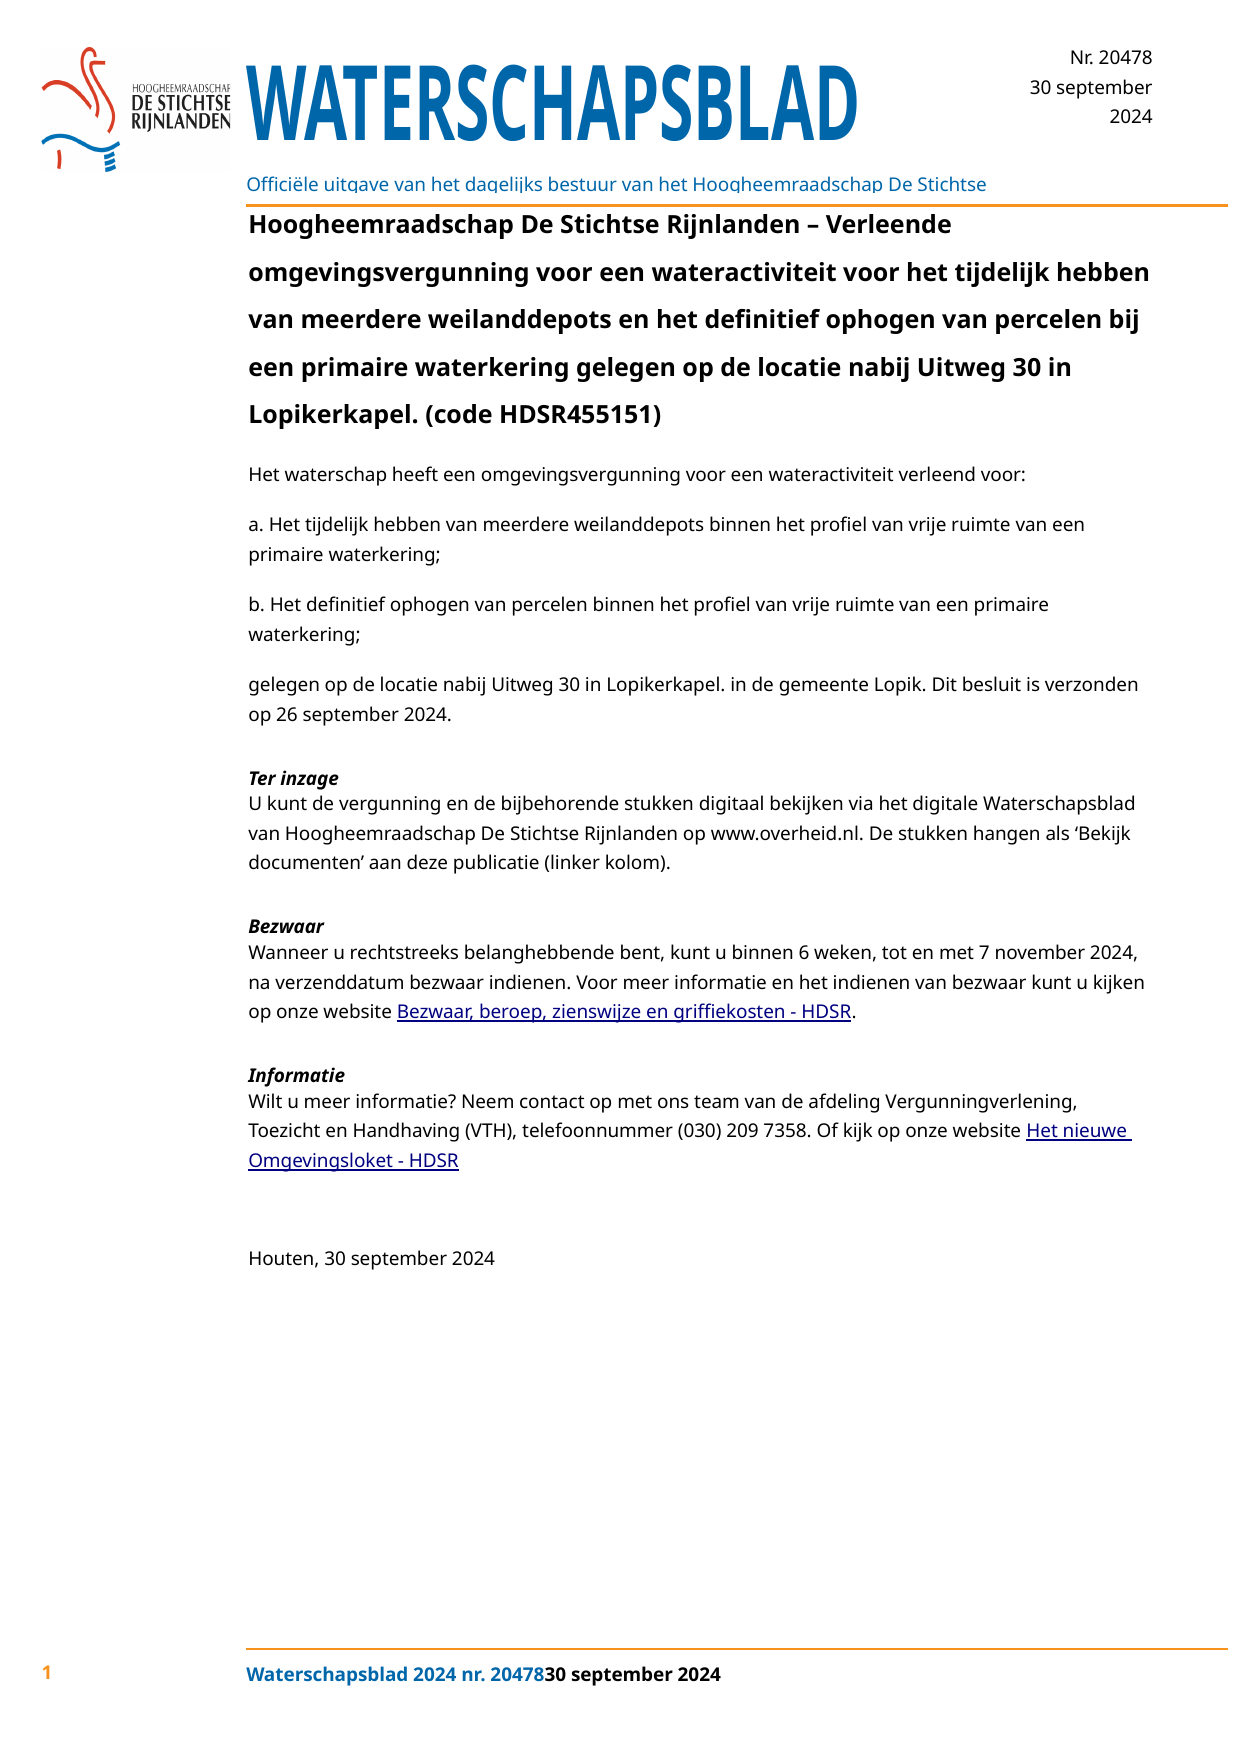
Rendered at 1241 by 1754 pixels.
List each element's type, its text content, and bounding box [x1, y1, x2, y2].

text U kunt de vergunning en de bijbehorende stukken digitaal bekijken via het digitale Waterschapsblad van Hoogheemraadschap De Stichtse Rijnlanden op www.overheid.nl. De stukken hangen als ‘Bekijk documenten’ aan deze publicatie (linker kolom). [248, 790, 1152, 875]
text Het waterschap heeft een omgevingsvergunning voor een wateractiviteit verleend voor: [248, 461, 1152, 486]
text b. Het definitief ophogen van percelen binnen het profiel van vrije ruimte van een primaire waterkering; [248, 591, 1152, 646]
text Ter inzage [248, 765, 1152, 790]
text gelegen op de locatie nabij Uitweg 30 in Lopikerkapel. in de gemeente Lopik. Dit besluit is verzonden op 26 september 2024. [248, 671, 1152, 726]
text Houten, 30 september 2024 [248, 1246, 1152, 1271]
text a. Het tijdelijk hebben van meerdere weilanddepots binnen het profiel van vrije ruimte van een primaire waterkering; [248, 511, 1152, 566]
text Wanneer u rechtstreeks belanghebbende bent, kunt u binnen 6 weken, tot en met 7 november 2024, na verzenddatum bezwaar indienen. Voor meer informatie en het indienen van bezwaar kunt u kijken op onze website Bezwaar, beroep, zienswijze en griffiekosten - HDSR. [248, 939, 1152, 1024]
picture [41, 47, 231, 172]
text Bezwaar [248, 913, 1152, 939]
text Informatie [248, 1062, 1152, 1088]
text Wilt u meer informatie? Neem contact op met ons team van de afdeling Vergunningverlening, Toezicht en Handhaving (VTH), telefoonnummer (030) 209 7358. Of kijk op onze website Het nieuwe Omgevingsloket - HDSR [248, 1088, 1152, 1173]
text Hoogheemraadschap De Stichtse Rijnlanden – Verleende omgevingsvergunning voor een wateractiviteit voor het tijdelijk hebben van meerdere weilanddepots en het definitief ophogen van percelen bij een primaire waterkering gelegen op de locatie nabij Uitweg 30 in Lopikerkapel. (code HDSR455151) [248, 207, 1152, 431]
